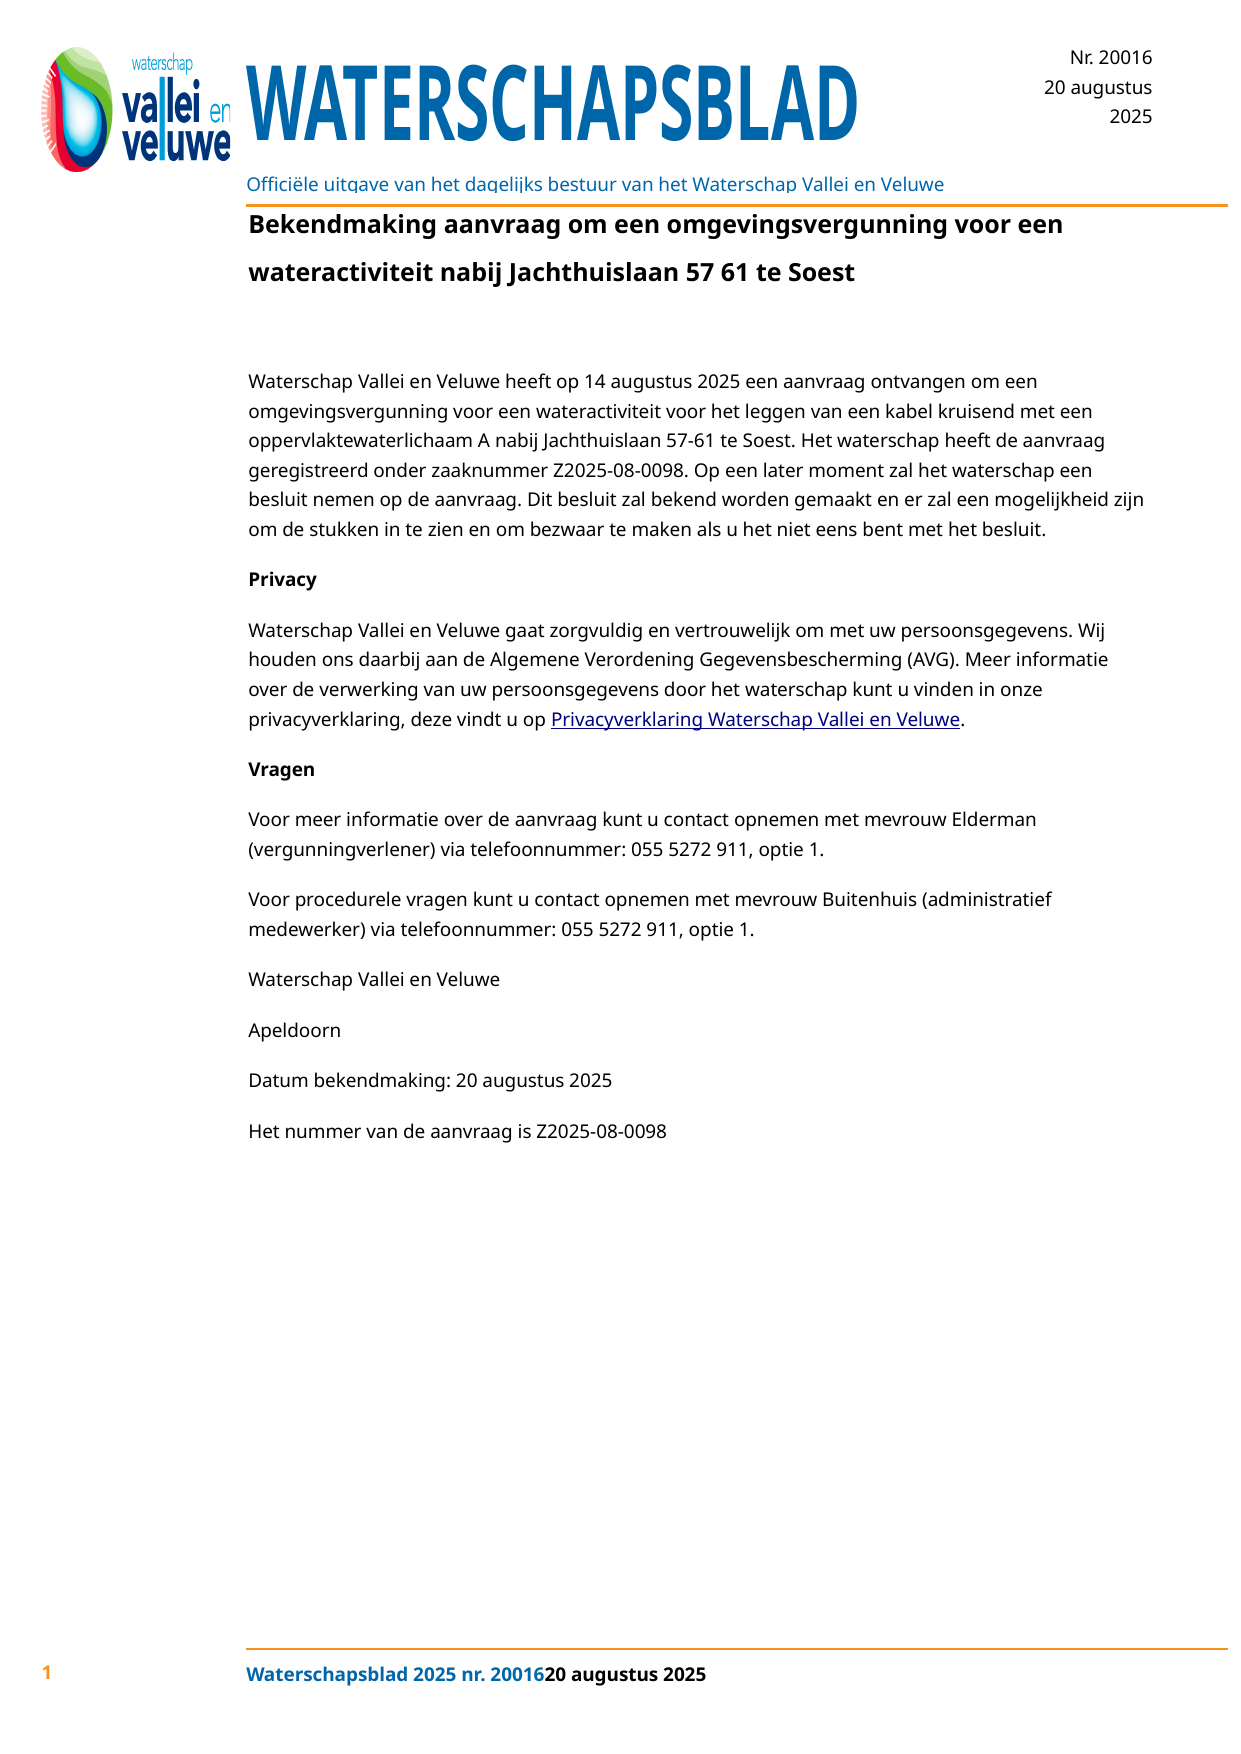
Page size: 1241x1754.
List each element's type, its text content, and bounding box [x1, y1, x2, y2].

text Privacy [248, 567, 1152, 592]
text Datum bekendmaking: 20 augustus 2025 [248, 1067, 1152, 1093]
picture [41, 47, 231, 172]
text Waterschap Vallei en Veluwe heeft op 14 augustus 2025 een aanvraag ontvangen om een omgevingsvergunning voor een wateractiviteit voor het leggen van een kabel kruisend met een oppervlaktewaterlichaam A nabij Jachthuislaan 57-61 te Soest. Het waterschap heeft de aanvraag geregistreerd onder zaaknummer Z2025-08-0098. Op een later moment zal het waterschap een besluit nemen op de aanvraag. Dit besluit zal bekend worden gemaakt en er zal een mogelijkheid zijn om de stukken in te zien en om bezwaar te maken als u het niet eens bent met het besluit. [248, 368, 1152, 542]
text Apeldoorn [248, 1017, 1152, 1043]
text Waterschap Vallei en Veluwe [248, 967, 1152, 992]
text Bekendmaking aanvraag om een omgevingsvergunning voor een wateractiviteit nabij Jachthuislaan 57 61 te Soest [248, 207, 1152, 288]
text Vragen [248, 756, 1152, 782]
text Waterschap Vallei en Veluwe gaat zorgvuldig en vertrouwelijk om met uw persoonsgegevens. Wij houden ons daarbij aan de Algemene Verordening Gegevensbescherming (AVG). Meer informatie over de verwerking van uw persoonsgegevens door het waterschap kunt u vinden in onze privacyverklaring, deze vindt u op Privacyverklaring Waterschap Vallei en Veluwe. [248, 617, 1152, 732]
text Het nummer van de aanvraag is Z2025-08-0098 [248, 1118, 1152, 1144]
text Voor meer informatie over de aanvraag kunt u contact opnemen met mevrouw Elderman (vergunningverlener) via telefoonnummer: 055 5272 911, optie 1. [248, 807, 1152, 862]
text Voor procedurele vragen kunt u contact opnemen met mevrouw Buitenhuis (administratief medewerker) via telefoonnummer: 055 5272 911, optie 1. [248, 887, 1152, 942]
